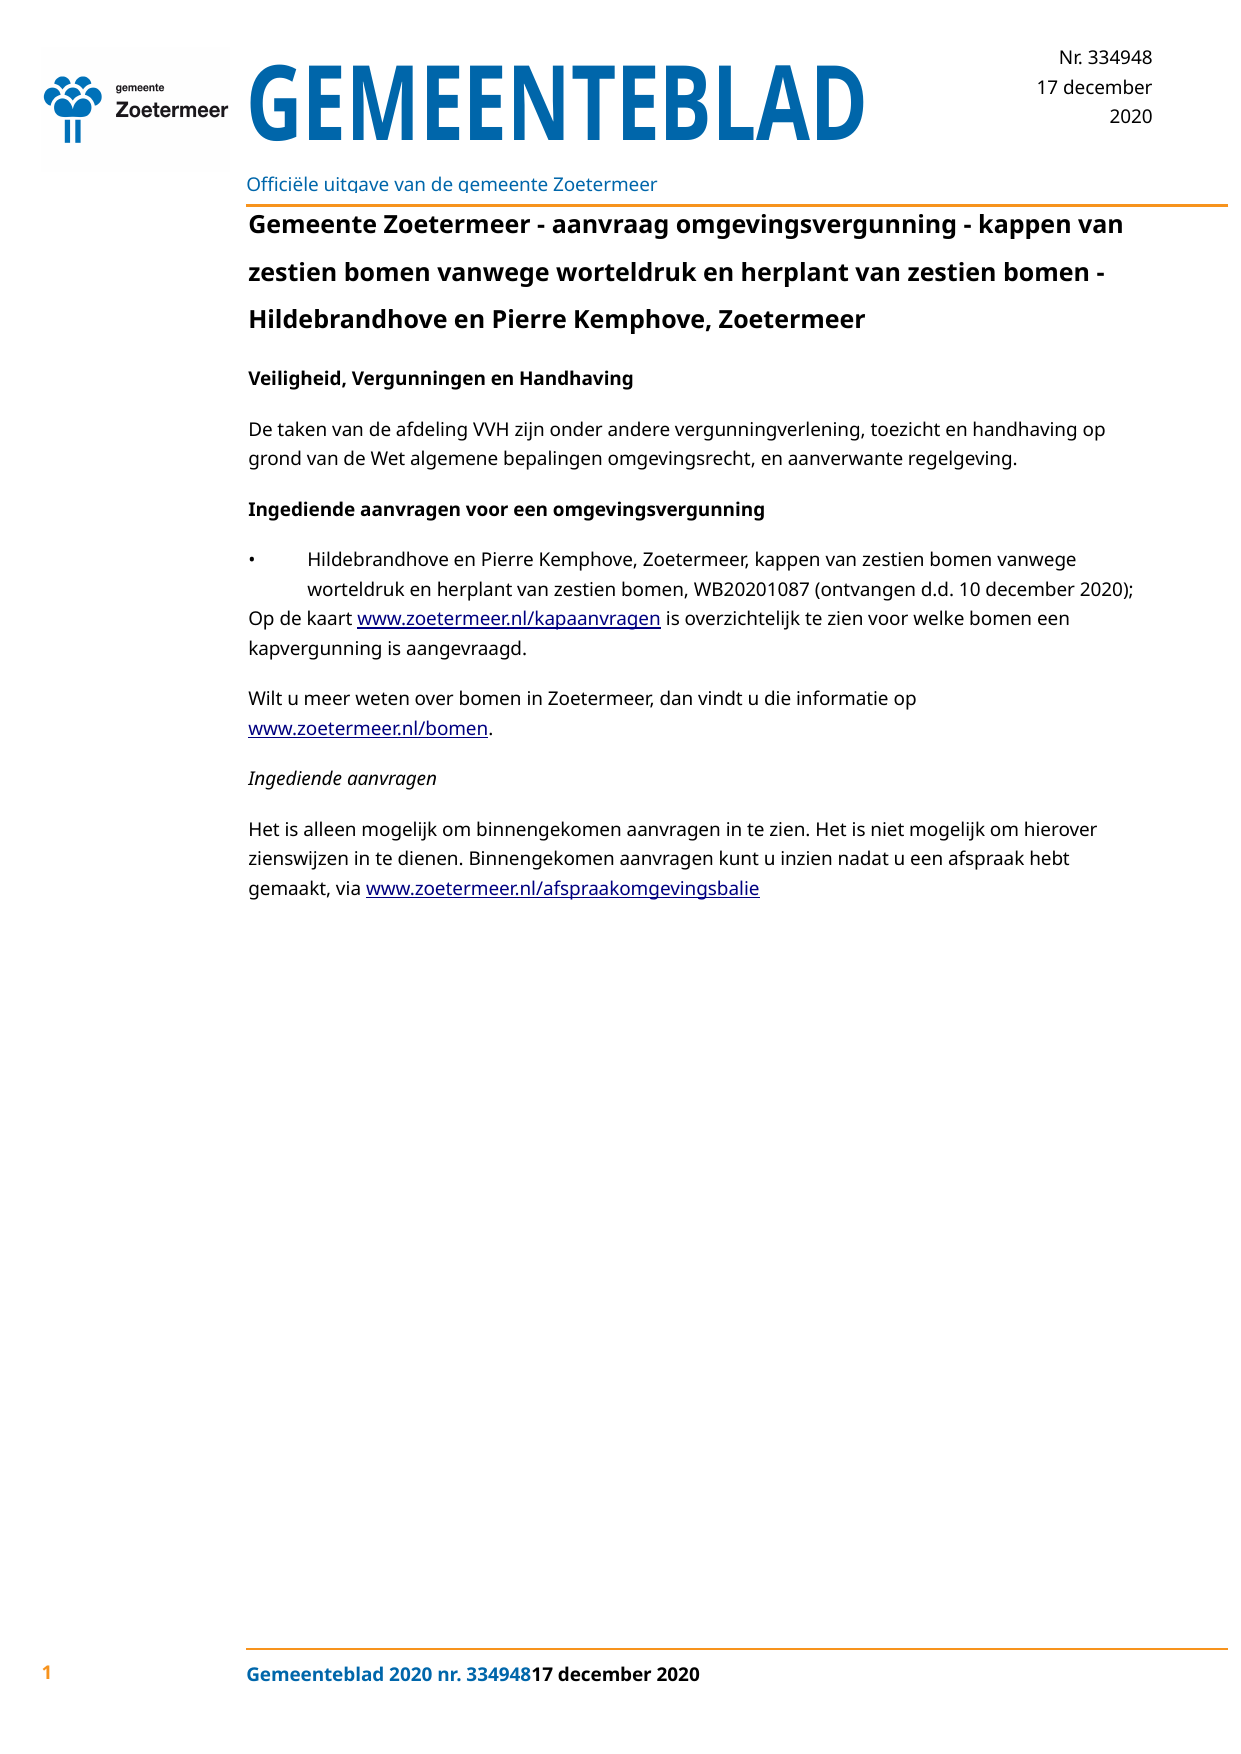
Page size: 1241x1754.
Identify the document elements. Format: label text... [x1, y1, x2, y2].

text Wilt u meer weten over bomen in Zoetermeer, dan vindt u die informatie op www.zoetermeer.nl/bomen. [248, 686, 1152, 741]
text Ingediende aanvragen voor een omgevingsvergunning [248, 496, 1152, 522]
list Hildebrandhove en Pierre Kemphove, Zoetermeer, kappen van zestien bomen vanwege worteldruk en herplant van zestien bomen, WB20201087 (ontvangen d.d. 10 december 2020); [248, 546, 1152, 602]
text Ingediende aanvragen [248, 766, 1152, 791]
text Veiligheid, Vergunningen en Handhaving [248, 366, 1152, 391]
text Gemeente Zoetermeer - aanvraag omgevingsvergunning - kappen van zestien bomen vanwege worteldruk en herplant van zestien bomen - Hildebrandhove en Pierre Kemphove, Zoetermeer [248, 207, 1152, 336]
picture [41, 47, 231, 172]
text Het is alleen mogelijk om binnengekomen aanvragen in te zien. Het is niet mogelijk om hierover zienswijzen in te dienen. Binnengekomen aanvragen kunt u inzien nadat u een afspraak hebt gemaakt, via www.zoetermeer.nl/afspraakomgevingsbalie [248, 816, 1152, 901]
text Op de kaart www.zoetermeer.nl/kapaanvragen is overzichtelijk te zien voor welke bomen een kapvergunning is aangevraagd. [248, 606, 1152, 661]
text De taken van de afdeling VVH zijn onder andere vergunningverlening, toezicht en handhaving op grond van de Wet algemene bepalingen omgevingsrecht, en aanverwante regelgeving. [248, 416, 1152, 471]
